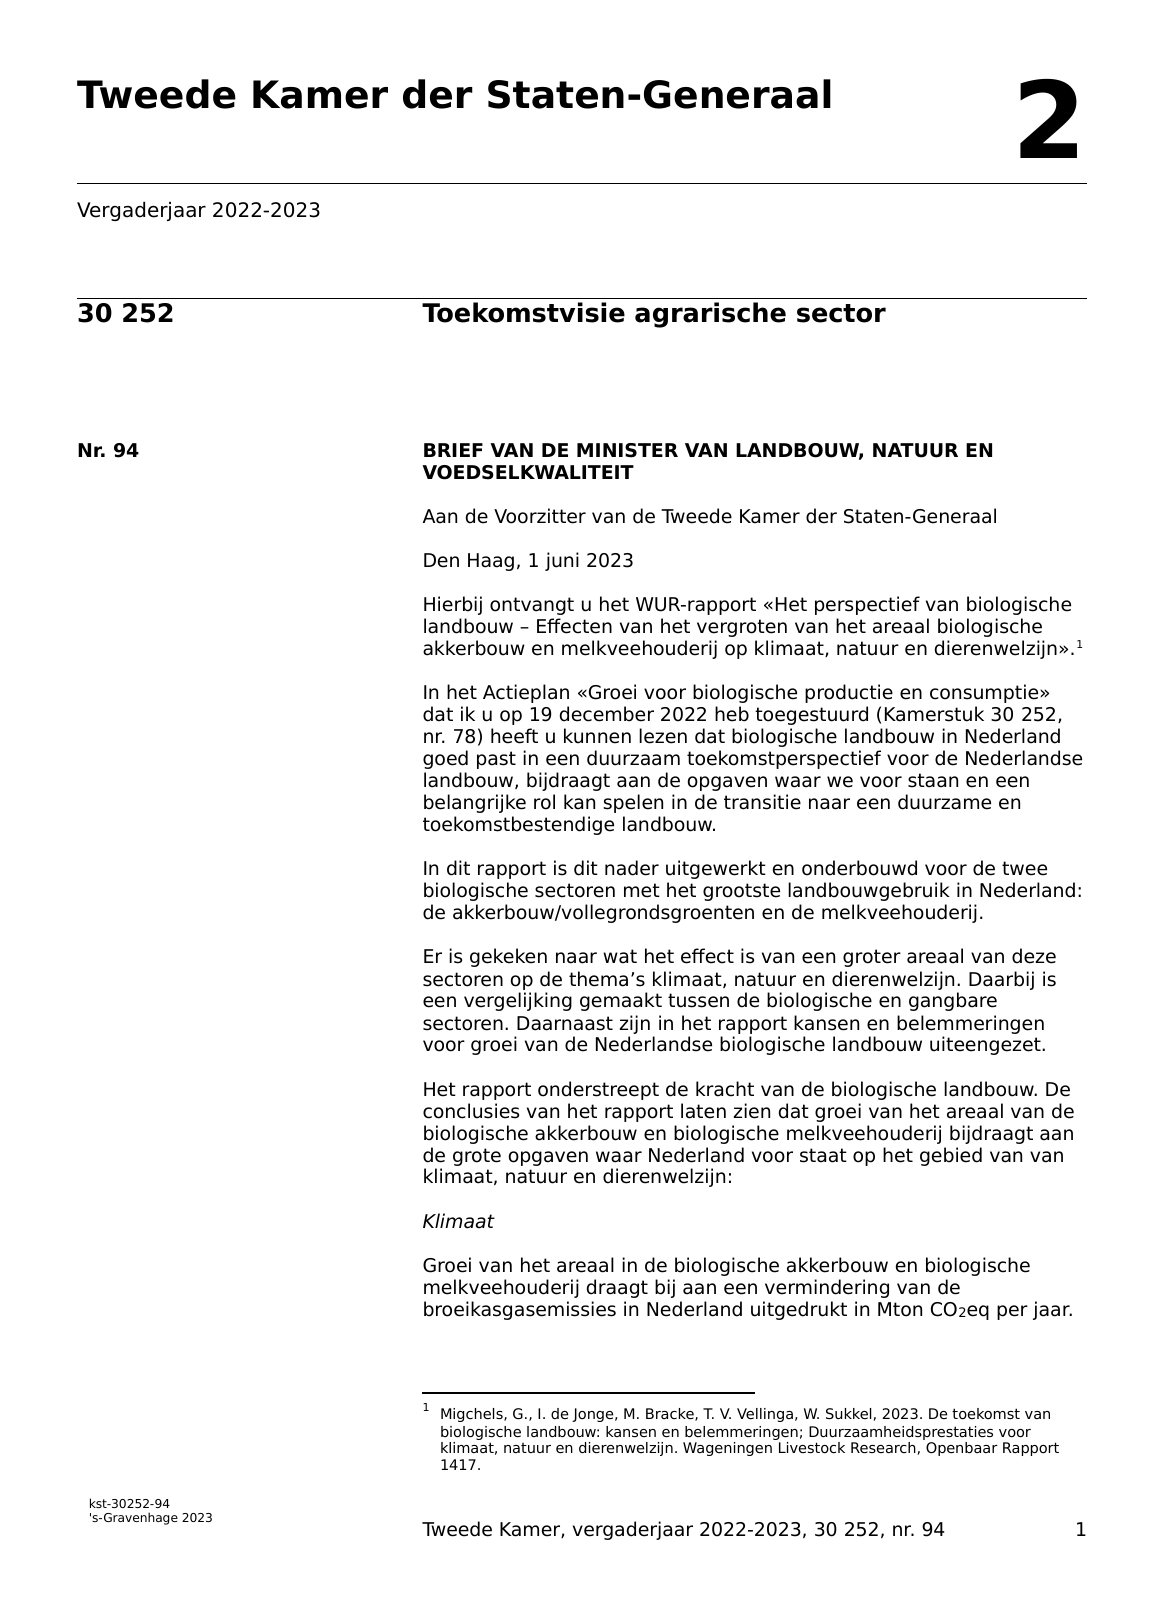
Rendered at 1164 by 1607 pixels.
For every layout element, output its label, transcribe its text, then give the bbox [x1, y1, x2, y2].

text Den Haag, 1 juni 2023 [422, 550, 1087, 572]
text Migchels, G., I. de Jonge, M. Bracke, T. V. Vellinga, W. Sukkel, 2023. De toekomst van biologische landbouw: kansen en belemmeringen; Duurzaamheidsprestaties voor klimaat, natuur en dierenwelzijn. Wageningen Livestock Research, Openbaar Rapport 1417. [422, 1402, 1087, 1474]
text Er is gekeken naar wat het effect is van een groter areaal van deze sectoren op de thema’s klimaat, natuur en dierenwelzijn. Daarbij is een vergelijking gemaakt tussen de biologische en gangbare sectoren. Daarnaast zijn in het rapport kansen en belemmeringen voor groei van de Nederlandse biologische landbouw uiteengezet. [422, 946, 1087, 1056]
text Groei van het areaal in de biologische akkerbouw en biologische melkveehouderij draagt bij aan een vermindering van de broeikasgasemissies in Nederland uitgedrukt in Mton CO2eq per jaar. [422, 1255, 1087, 1321]
text Het rapport onderstreept de kracht van de biologische landbouw. De conclusies van het rapport laten zien dat groei van het areaal van de biologische akkerbouw en biologische melkveehouderij bijdraagt aan de grote opgaven waar Nederland voor staat op het gebied van van klimaat, natuur en dierenwelzijn: [422, 1078, 1087, 1188]
text Hierbij ontvangt u het WUR-rapport «Het perspectief van biologische landbouw – Effecten van het vergroten van het areaal biologische akkerbouw en melkveehouderij op klimaat, natuur en dierenwelzijn». [422, 594, 1087, 660]
text Aan de Voorzitter van de Tweede Kamer der Staten-Generaal [422, 506, 1087, 528]
text 's-Gravenhage 2023 [88, 1511, 323, 1525]
table_header 2 [886, 59, 1087, 183]
subtitle Klimaat [422, 1211, 1087, 1233]
text kst-30252-94 [88, 1497, 323, 1511]
text In dit rapport is dit nader uitgewerkt en onderbouwd voor de twee biologische sectoren met het grootste landbouwgebruik in Nederland: de akkerbouw/vollegrondsgroenten en de melkveehouderij. [422, 858, 1087, 924]
subtitle Nr. 94 BRIEF VAN DE MINISTER VAN LANDBOUW, NATUUR EN VOEDSELKWALITEIT [77, 440, 1087, 484]
table_header Tweede Kamer der Staten-Generaal [77, 59, 886, 183]
table_cell Vergaderjaar 2022-2023 [77, 184, 1087, 298]
text In het Actieplan «Groei voor biologische productie en consumptie» dat ik u op 19 december 2022 heb toegestuurd (Kamerstuk 30 252, nr. 78) heeft u kunnen lezen dat biologische landbouw in Nederland goed past in een duurzaam toekomstperspectief voor de Nederlandse landbouw, bijdraagt aan de opgaven waar we voor staan en een belangrijke rol kan spelen in de transitie naar een duurzame en toekomstbestendige landbouw. [422, 682, 1087, 836]
subtitle 30 252 Toekomstvisie agrarische sector [77, 299, 1087, 329]
